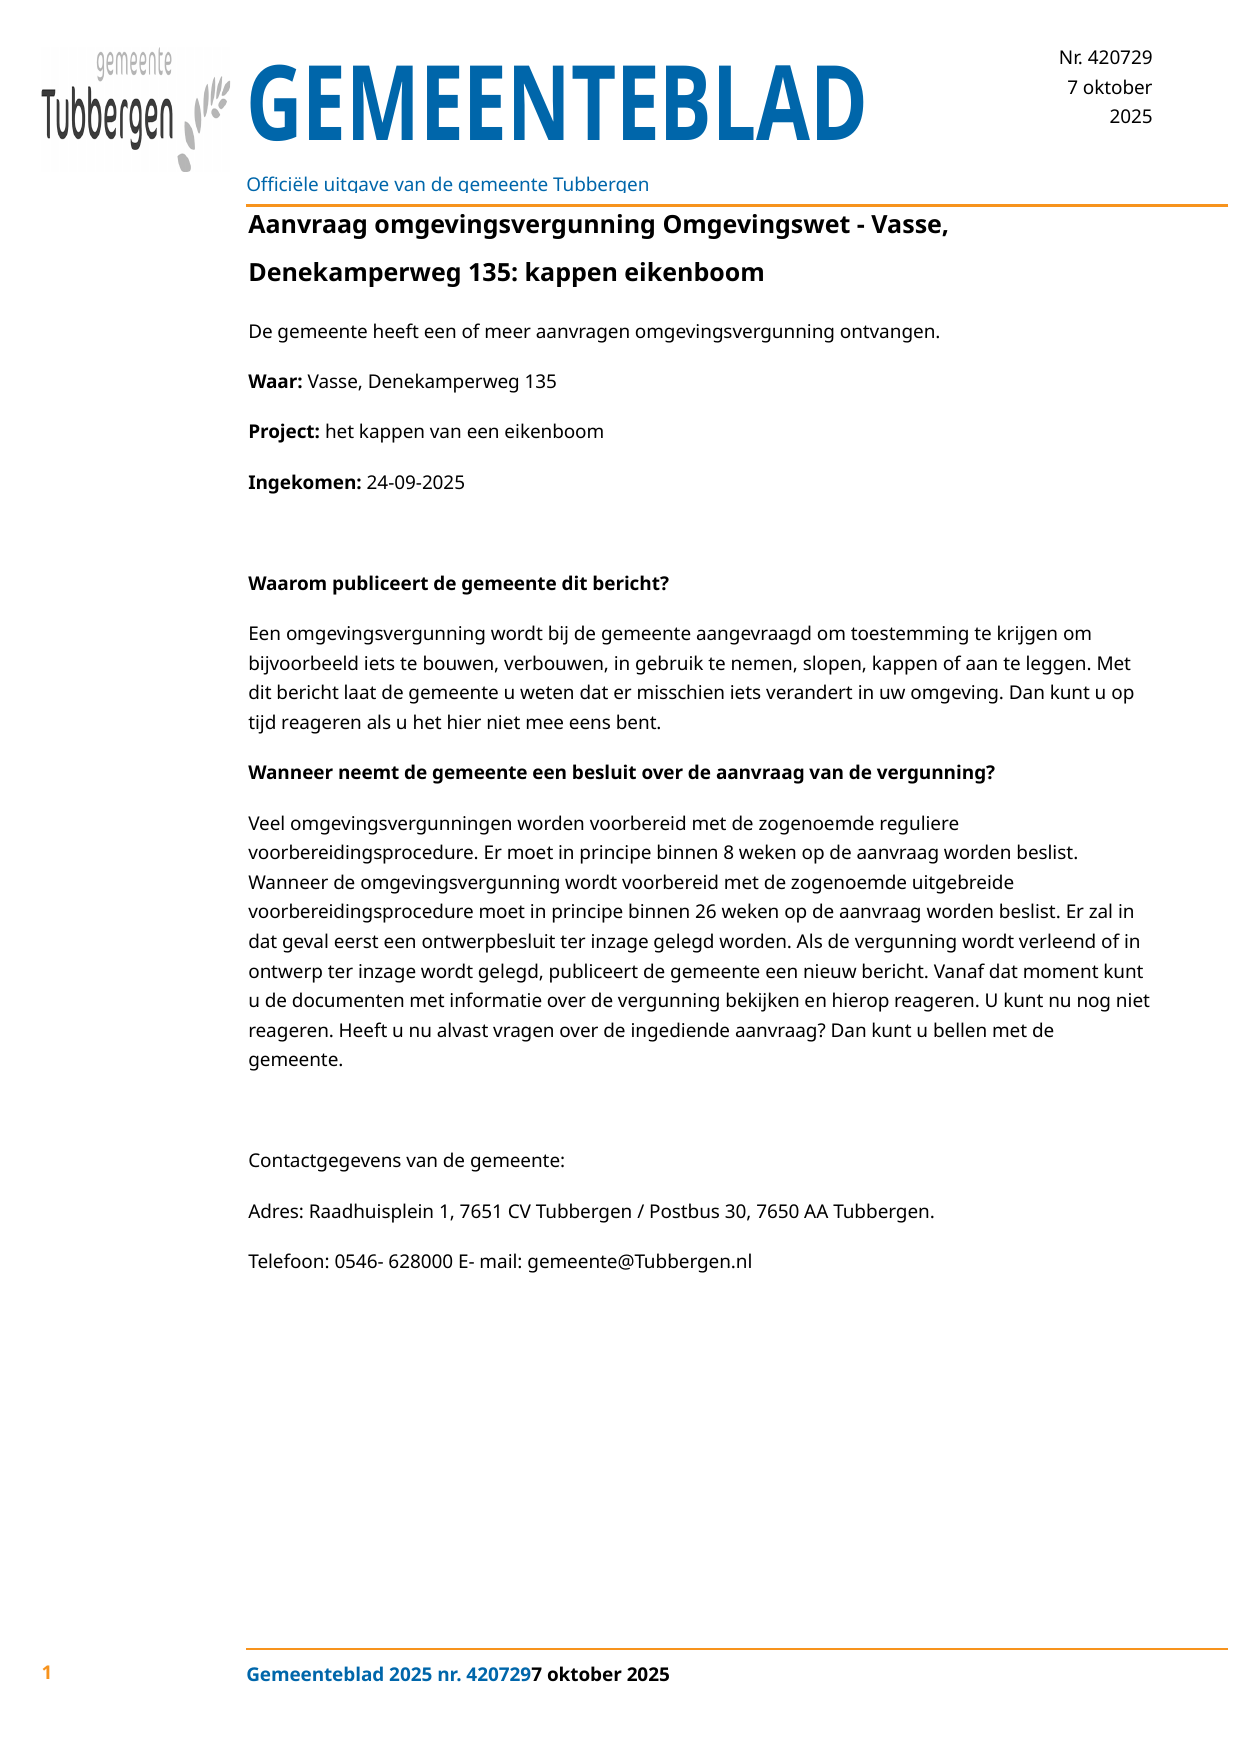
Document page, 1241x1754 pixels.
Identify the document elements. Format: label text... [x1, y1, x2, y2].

text Wanneer neemt de gemeente een besluit over de aanvraag van de vergunning? [248, 759, 1152, 785]
text Veel omgevingsvergunningen worden voorbereid met de zogenoemde reguliere voorbereidingsprocedure. Er moet in principe binnen 8 weken op de aanvraag worden beslist. Wanneer de omgevingsvergunning wordt voorbereid met de zogenoemde uitgebreide voorbereidingsprocedure moet in principe binnen 26 weken op de aanvraag worden beslist. Er zal in dat geval eerst een ontwerpbesluit ter inzage gelegd worden. Als de vergunning wordt verleend of in ontwerp ter inzage wordt gelegd, publiceert de gemeente een nieuw bericht. Vanaf dat moment kunt u de documenten met informatie over de vergunning bekijken en hierop reageren. U kunt nu nog niet reageren. Heeft u nu alvast vragen over de ingediende aanvraag? Dan kunt u bellen met de gemeente. [248, 810, 1152, 1072]
text Contactgegevens van de gemeente: [248, 1147, 1152, 1173]
text Aanvraag omgevingsvergunning Omgevingswet - Vasse, Denekamperweg 135: kappen eikenboom [248, 207, 1152, 288]
text Adres: Raadhuisplein 1, 7651 CV Tubbergen / Postbus 30, 7650 AA Tubbergen. [248, 1198, 1152, 1224]
text De gemeente heeft een of meer aanvragen omgevingsvergunning ontvangen. [248, 318, 1152, 344]
text Een omgevingsvergunning wordt bij de gemeente aangevraagd om toestemming te krijgen om bijvoorbeeld iets te bouwen, verbouwen, in gebruik te nemen, slopen, kappen of aan te leggen. Met dit bericht laat de gemeente u weten dat er misschien iets verandert in uw omgeving. Dan kunt u op tijd reageren als u het hier niet mee eens bent. [248, 620, 1152, 735]
text Project: het kappen van een eikenboom [248, 419, 1152, 444]
text Ingekomen: 24-09-2025 [248, 469, 1152, 495]
text Waarom publiceert de gemeente dit bericht? [248, 570, 1152, 596]
text Telefoon: 0546- 628000 E- mail: gemeente@Tubbergen.nl [248, 1248, 1152, 1274]
picture [41, 47, 231, 172]
text Waar: Vasse, Denekamperweg 135 [248, 368, 1152, 394]
